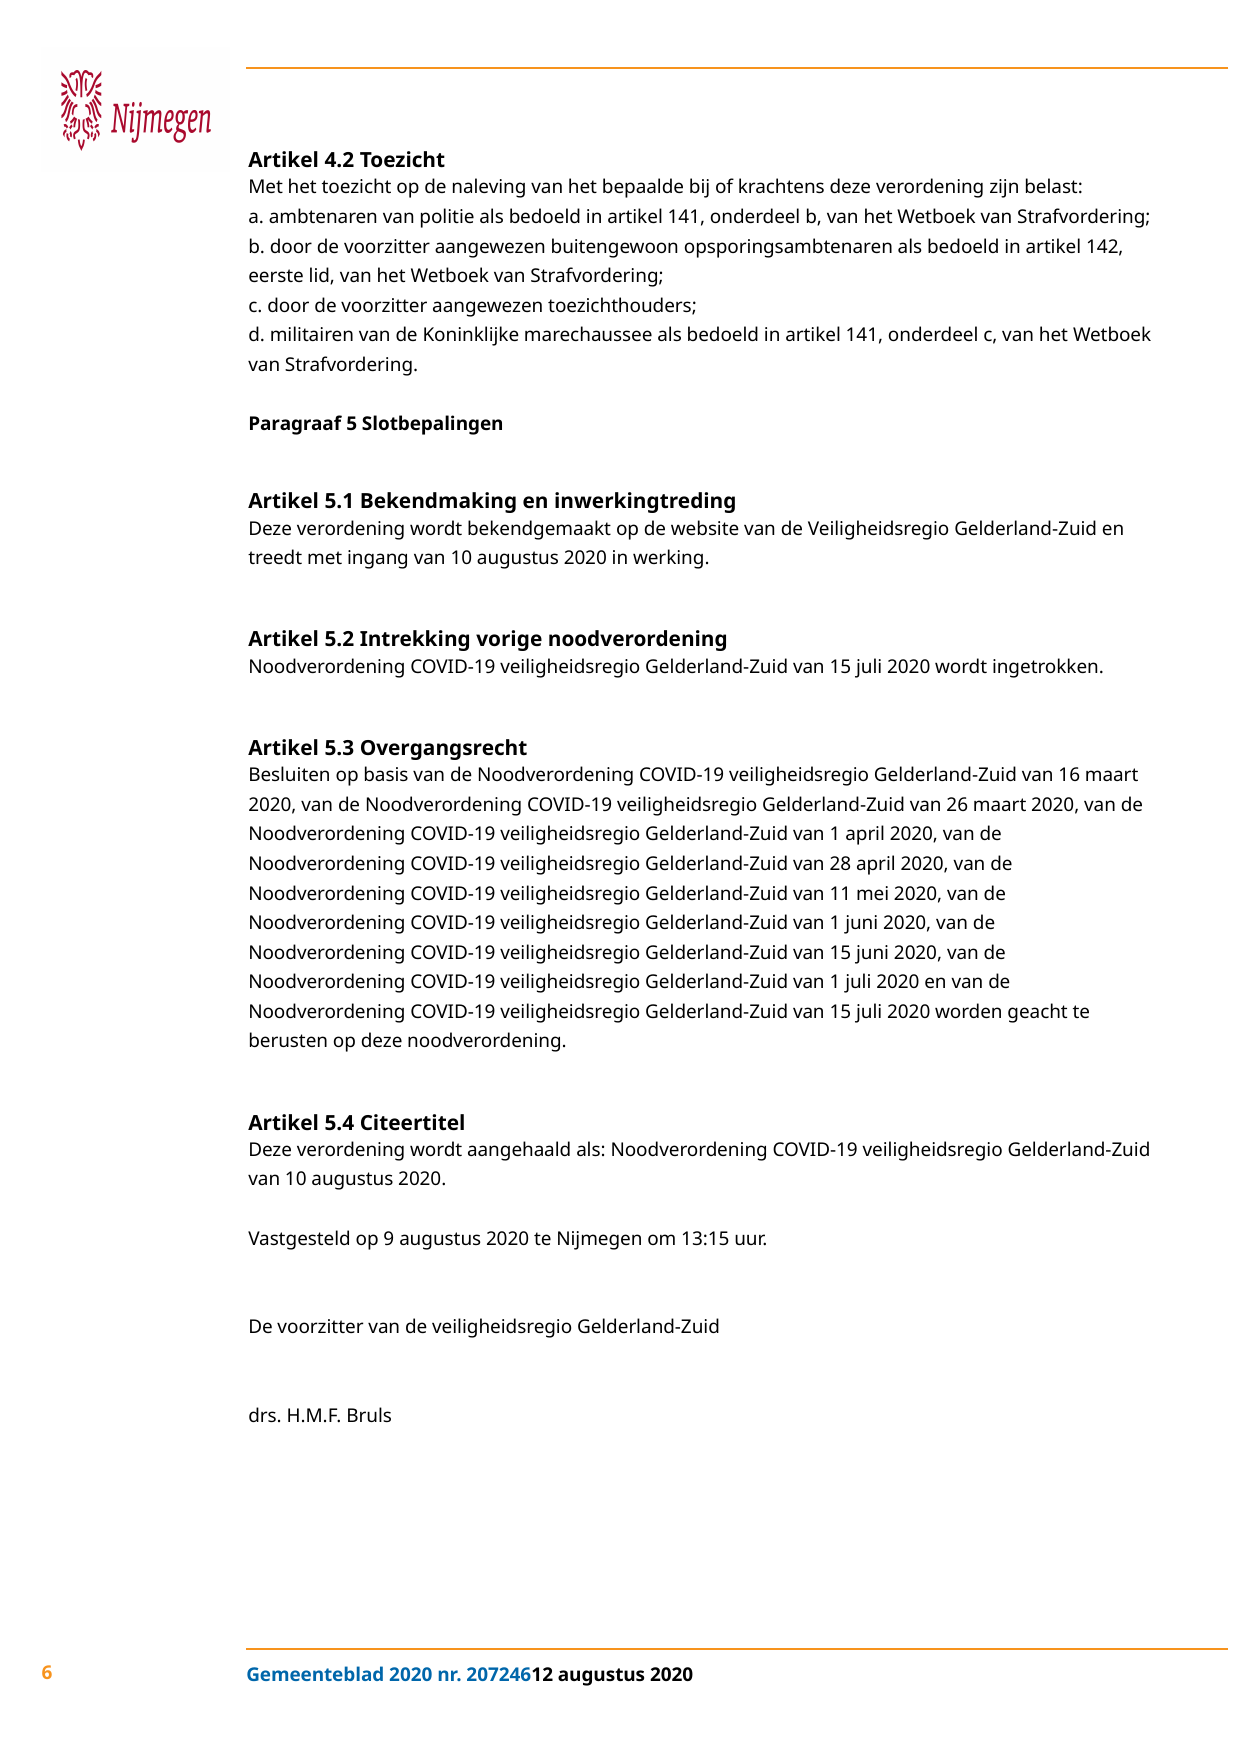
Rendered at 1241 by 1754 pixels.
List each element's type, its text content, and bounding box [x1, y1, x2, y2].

picture [41, 47, 231, 172]
text Artikel 5.3 Overgangsrecht [248, 733, 1152, 761]
text Deze verordening wordt aangehaald als: Noodverordening COVID-19 veiligheidsregio Gelderland-Zuid van 10 augustus 2020. [248, 1136, 1152, 1191]
text b. door de voorzitter aangewezen buitengewoon opsporingsambtenaren als bedoeld in artikel 142, eerste lid, van het Wetboek van Strafvordering; [248, 233, 1152, 288]
text Besluiten op basis van de Noodverordening COVID-19 veiligheidsregio Gelderland-Zuid van 16 maart 2020, van de Noodverordening COVID-19 veiligheidsregio Gelderland-Zuid van 26 maart 2020, van de Noodverordening COVID-19 veiligheidsregio Gelderland-Zuid van 1 april 2020, van de Noodverordening COVID-19 veiligheidsregio Gelderland-Zuid van 28 april 2020, van de Noodverordening COVID-19 veiligheidsregio Gelderland-Zuid van 11 mei 2020, van de Noodverordening COVID-19 veiligheidsregio Gelderland-Zuid van 1 juni 2020, van de Noodverordening COVID-19 veiligheidsregio Gelderland-Zuid van 15 juni 2020, van de Noodverordening COVID-19 veiligheidsregio Gelderland-Zuid van 1 juli 2020 en van de Noodverordening COVID-19 veiligheidsregio Gelderland-Zuid van 15 juli 2020 worden geacht te berusten op deze noodverordening. [248, 761, 1152, 1053]
text Artikel 5.2 Intrekking vorige noodverordening [248, 624, 1152, 653]
text a. ambtenaren van politie als bedoeld in artikel 141, onderdeel b, van het Wetboek van Strafvordering; [248, 203, 1152, 229]
text Deze verordening wordt bekendgemaakt op de website van de Veiligheidsregio Gelderland-Zuid en treedt met ingang van 10 augustus 2020 in werking. [248, 515, 1152, 570]
text Met het toezicht op de naleving van het bepaalde bij of krachtens deze verordening zijn belast: [248, 174, 1152, 199]
text Vastgesteld op 9 augustus 2020 te Nijmegen om 13:15 uur. [248, 1225, 1152, 1251]
text c. door de voorzitter aangewezen toezichthouders; [248, 292, 1152, 318]
text d. militairen van de Koninklijke marechaussee als bedoeld in artikel 141, onderdeel c, van het Wetboek van Strafvordering. [248, 322, 1152, 377]
text Noodverordening COVID-19 veiligheidsregio Gelderland-Zuid van 15 juli 2020 wordt ingetrokken. [248, 653, 1152, 679]
text Paragraaf 5 Slotbepalingen [248, 410, 1152, 436]
text Artikel 5.1 Bekendmaking en inwerkingtreding [248, 486, 1152, 515]
text De voorzitter van de veiligheidsregio Gelderland-Zuid [248, 1313, 1152, 1339]
text drs. H.M.F. Bruls [248, 1402, 1152, 1428]
text Artikel 5.4 Citeertitel [248, 1108, 1152, 1136]
text Artikel 4.2 Toezicht [248, 145, 1152, 174]
